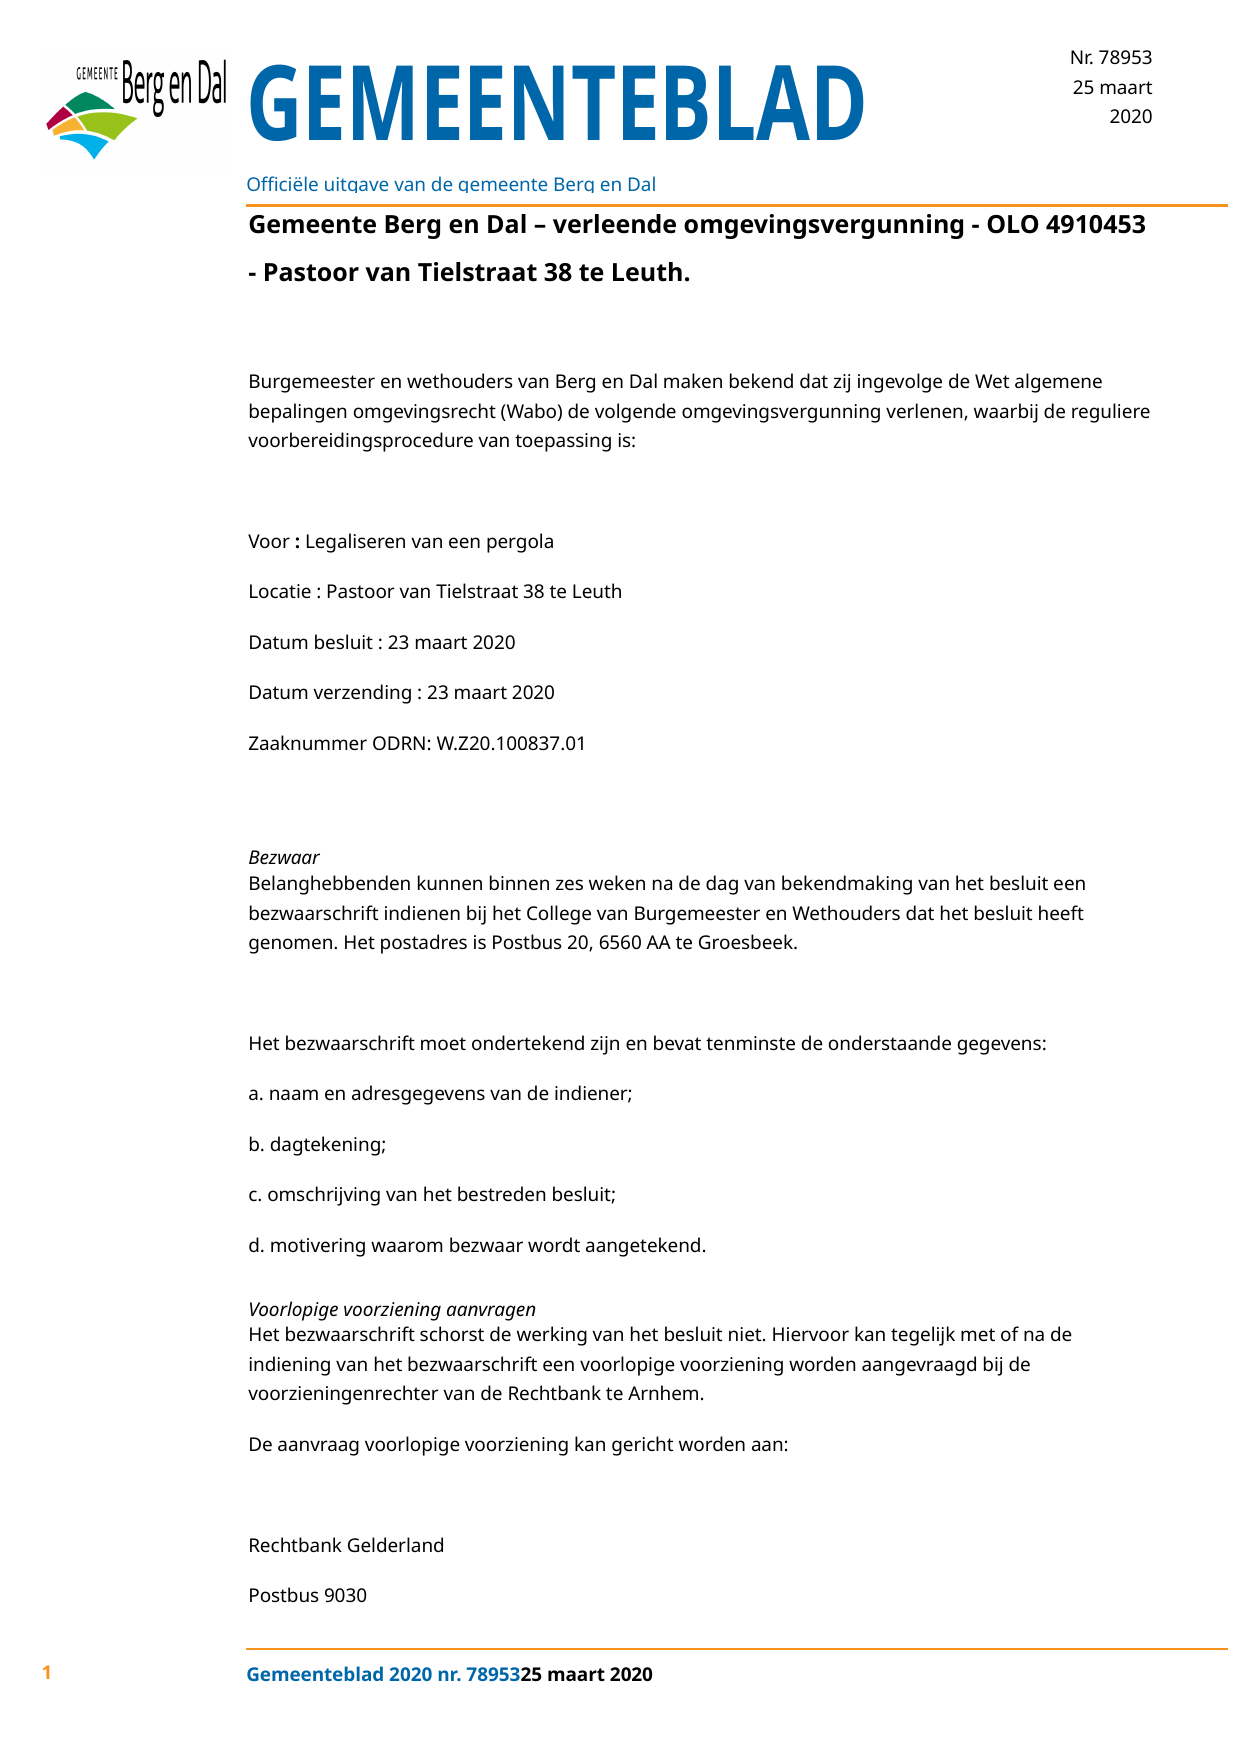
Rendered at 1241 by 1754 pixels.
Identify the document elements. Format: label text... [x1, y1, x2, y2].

text Burgemeester en wethouders van Berg en Dal maken bekend dat zij ingevolge de Wet algemene bepalingen omgevingsrecht (Wabo) de volgende omgevingsvergunning verlenen, waarbij de reguliere voorbereidingsprocedure van toepassing is: [248, 368, 1152, 453]
text Gemeente Berg en Dal – verleende omgevingsvergunning - OLO 4910453 - Pastoor van Tielstraat 38 te Leuth. [248, 207, 1152, 288]
text Voor : Legaliseren van een pergola [248, 528, 1152, 554]
text Locatie : Pastoor van Tielstraat 38 te Leuth [248, 579, 1152, 604]
text Datum besluit : 23 maart 2020 [248, 629, 1152, 655]
text Het bezwaarschrift moet ondertekend zijn en bevat tenminste de onderstaande gegevens: [248, 1030, 1152, 1056]
text Het bezwaarschrift schorst de werking van het besluit niet. Hiervoor kan tegelijk met of na de indiening van het bezwaarschrift een voorlopige voorziening worden aangevraagd bij de voorzieningenrechter van de Rechtbank te Arnhem. [248, 1321, 1152, 1406]
text Postbus 9030 [248, 1582, 1152, 1608]
text Bezwaar [248, 844, 1152, 870]
picture [41, 47, 231, 172]
text Zaaknummer ODRN: W.Z20.100837.01 [248, 730, 1152, 756]
text Belanghebbenden kunnen binnen zes weken na de dag van bekendmaking van het besluit een bezwaarschrift indienen bij het College van Burgemeester en Wethouders dat het besluit heeft genomen. Het postadres is Postbus 20, 6560 AA te Groesbeek. [248, 870, 1152, 955]
text b. dagtekening; [248, 1131, 1152, 1157]
text Datum verzending : 23 maart 2020 [248, 679, 1152, 705]
text a. naam en adresgegevens van de indiener; [248, 1081, 1152, 1106]
text d. motivering waarom bezwaar wordt aangetekend. [248, 1232, 1152, 1257]
text Rechtbank Gelderland [248, 1532, 1152, 1558]
text Voorlopige voorziening aanvragen [248, 1296, 1152, 1321]
text De aanvraag voorlopige voorziening kan gericht worden aan: [248, 1431, 1152, 1457]
text c. omschrijving van het bestreden besluit; [248, 1181, 1152, 1207]
